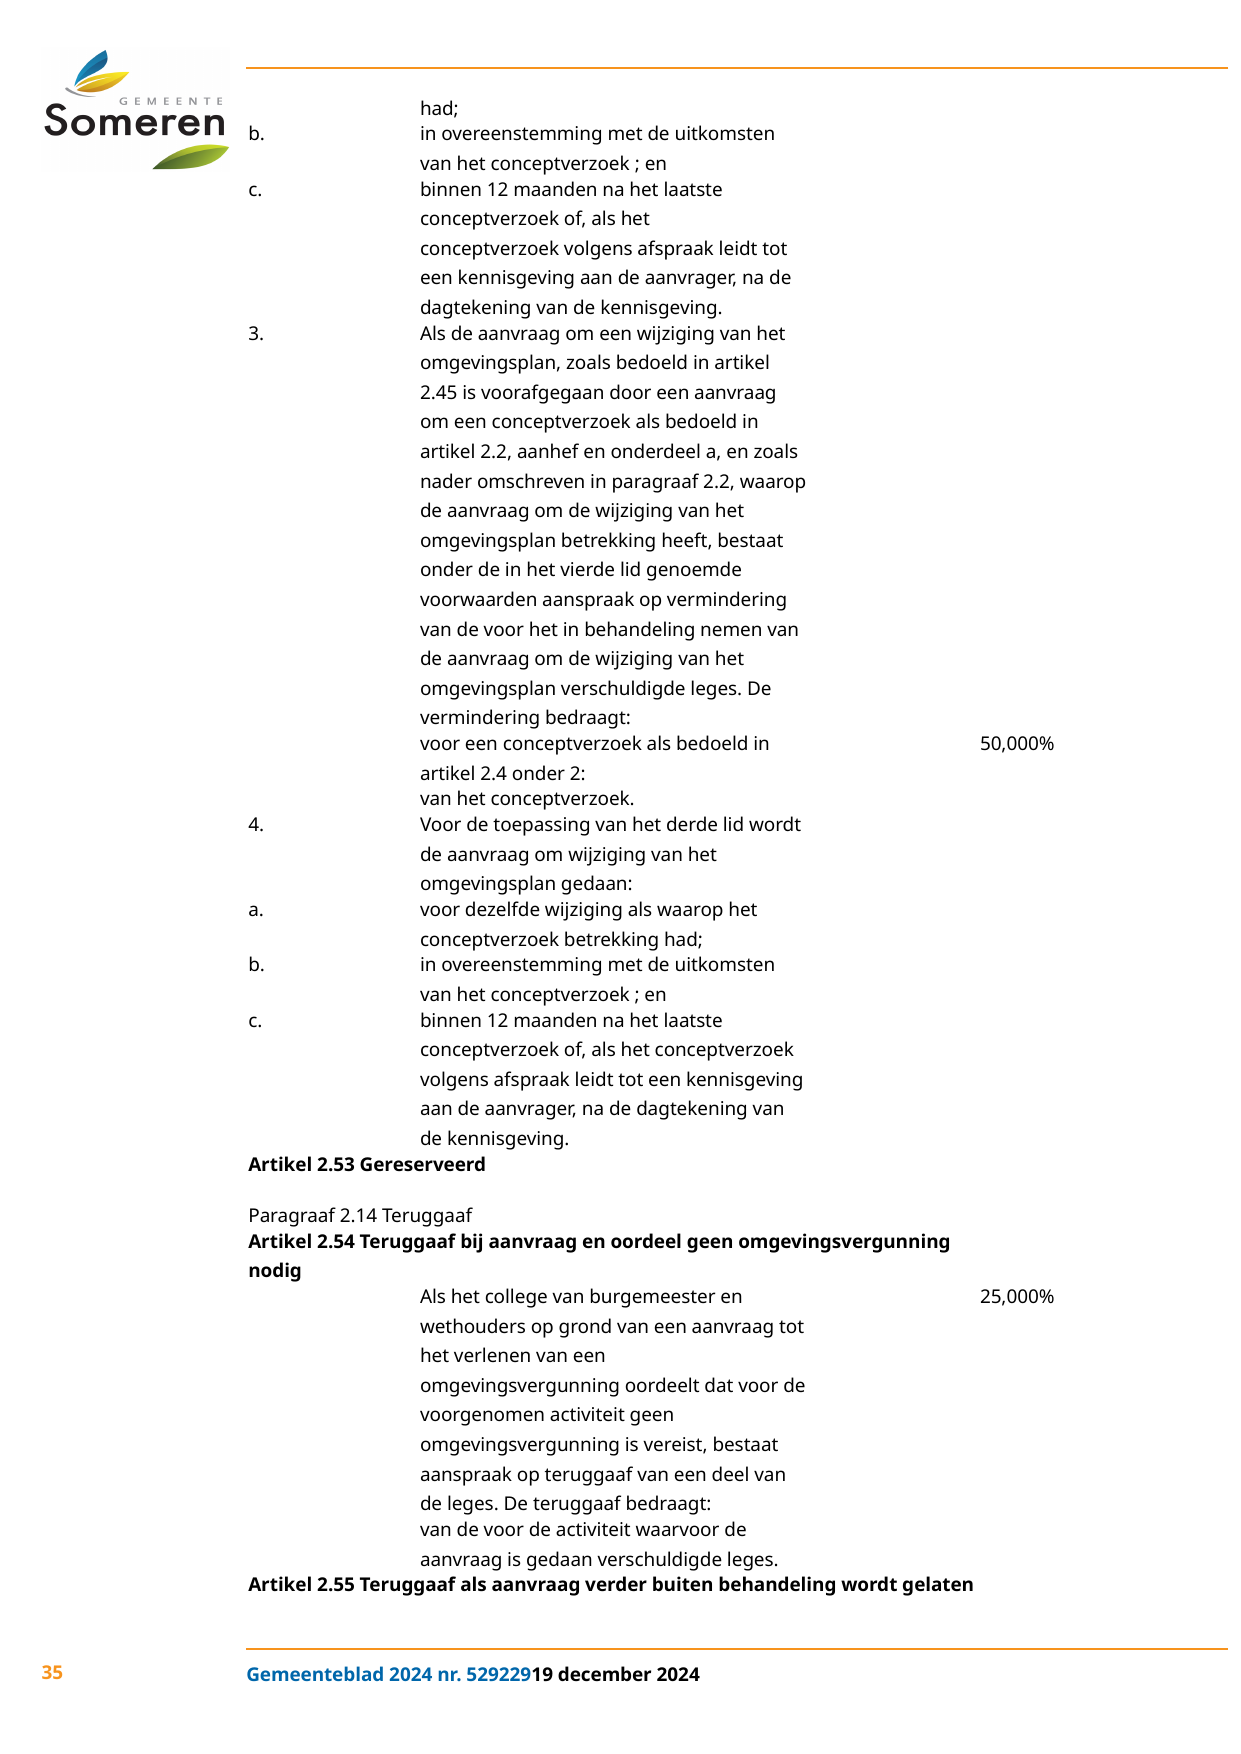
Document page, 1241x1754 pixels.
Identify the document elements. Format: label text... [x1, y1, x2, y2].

table_cell [248, 1177, 420, 1202]
table_cell van het conceptverzoek. [420, 786, 808, 811]
table_cell [808, 1516, 980, 1571]
table_cell [980, 95, 1152, 121]
table_cell Als de aanvraag om een wijziging van het omgevingsplan, zoals bedoeld in artikel 2.45 is voorafgegaan door een aanvraag om een conceptverzoek als bedoeld in artikel 2.2, aanhef en onderdeel a, en zoals nader omschreven in paragraaf 2.2, waarop de aanvraag om de wijziging van het omgevingsplan betrekking heeft, bestaat onder de in het vierde lid genoemde voorwaarden aanspraak op vermindering van de voor het in behandeling nemen van de aanvraag om de wijziging van het omgevingsplan verschuldigde leges. De vermindering bedraagt: [420, 320, 808, 730]
table_cell in overeenstemming met de uitkomsten van het conceptverzoek ; en [420, 121, 808, 176]
table_cell Artikel 2.53 Gereserveerd [248, 1151, 980, 1177]
table_cell b. [248, 121, 420, 176]
table_cell voor dezelfde wijziging als waarop het conceptverzoek betrekking had; [420, 896, 808, 951]
table_cell had; [420, 95, 808, 121]
table_cell [808, 1007, 980, 1151]
table_cell Artikel 2.54 Teruggaaf bij aanvraag en oordeel geen omgevingsvergunning nodig [248, 1228, 980, 1283]
table_cell [808, 811, 980, 896]
table_cell [980, 1516, 1152, 1571]
table_cell 3. [248, 320, 420, 730]
table_cell voor een conceptverzoek als bedoeld in artikel 2.4 onder 2: [420, 730, 808, 786]
table_cell van de voor de activiteit waarvoor de aanvraag is gedaan verschuldigde leges. [420, 1516, 808, 1571]
table_cell [808, 1283, 980, 1516]
table_cell [980, 176, 1152, 320]
table_cell binnen 12 maanden na het laatste conceptverzoek of, als het conceptverzoek volgens afspraak leidt tot een kennisgeving aan de aanvrager, na de dagtekening van de kennisgeving. [420, 1007, 808, 1151]
table_cell [808, 1177, 980, 1202]
table_cell [248, 1283, 420, 1516]
table_cell [248, 95, 420, 121]
table_cell [980, 320, 1152, 730]
table_cell [808, 121, 980, 176]
table_cell in overeenstemming met de uitkomsten van het conceptverzoek ; en [420, 951, 808, 1007]
table_cell [808, 786, 980, 811]
table_cell [808, 176, 980, 320]
table_cell a. [248, 896, 420, 951]
table_cell [808, 951, 980, 1007]
table_cell c. [248, 1007, 420, 1151]
table_cell [980, 951, 1152, 1007]
table_cell [980, 811, 1152, 896]
table_cell [980, 1007, 1152, 1151]
table_cell [248, 730, 420, 786]
table_cell Voor de toepassing van het derde lid wordt de aanvraag om wijziging van het omgevingsplan gedaan: [420, 811, 808, 896]
table_cell [980, 1177, 1152, 1202]
table_cell [248, 786, 420, 811]
table_cell Als het college van burgemeester en wethouders op grond van een aanvraag tot het verlenen van een omgevingsvergunning oordeelt dat voor de voorgenomen activiteit geen omgevingsvergunning is vereist, bestaat aanspraak op teruggaaf van een deel van de leges. De teruggaaf bedraagt: [420, 1283, 808, 1516]
table_cell [248, 1516, 420, 1571]
table_cell 4. [248, 811, 420, 896]
table_cell 25,000% [980, 1283, 1152, 1516]
table_cell 50,000% [980, 730, 1152, 786]
table_cell [808, 896, 980, 951]
table_cell Artikel 2.55 Teruggaaf als aanvraag verder buiten behandeling wordt gelaten [248, 1571, 980, 1597]
table_cell [420, 1177, 808, 1202]
table_cell Paragraaf 2.14 Teruggaaf [248, 1202, 1152, 1228]
table_cell [808, 95, 980, 121]
picture [41, 47, 231, 172]
table_cell [808, 730, 980, 786]
table_cell c. [248, 176, 420, 320]
table_cell [980, 896, 1152, 951]
table_cell binnen 12 maanden na het laatste conceptverzoek of, als het conceptverzoek volgens afspraak leidt tot een kennisgeving aan de aanvrager, na de dagtekening van de kennisgeving. [420, 176, 808, 320]
table_cell [808, 320, 980, 730]
table_cell [980, 121, 1152, 176]
table_cell [980, 786, 1152, 811]
table_cell b. [248, 951, 420, 1007]
